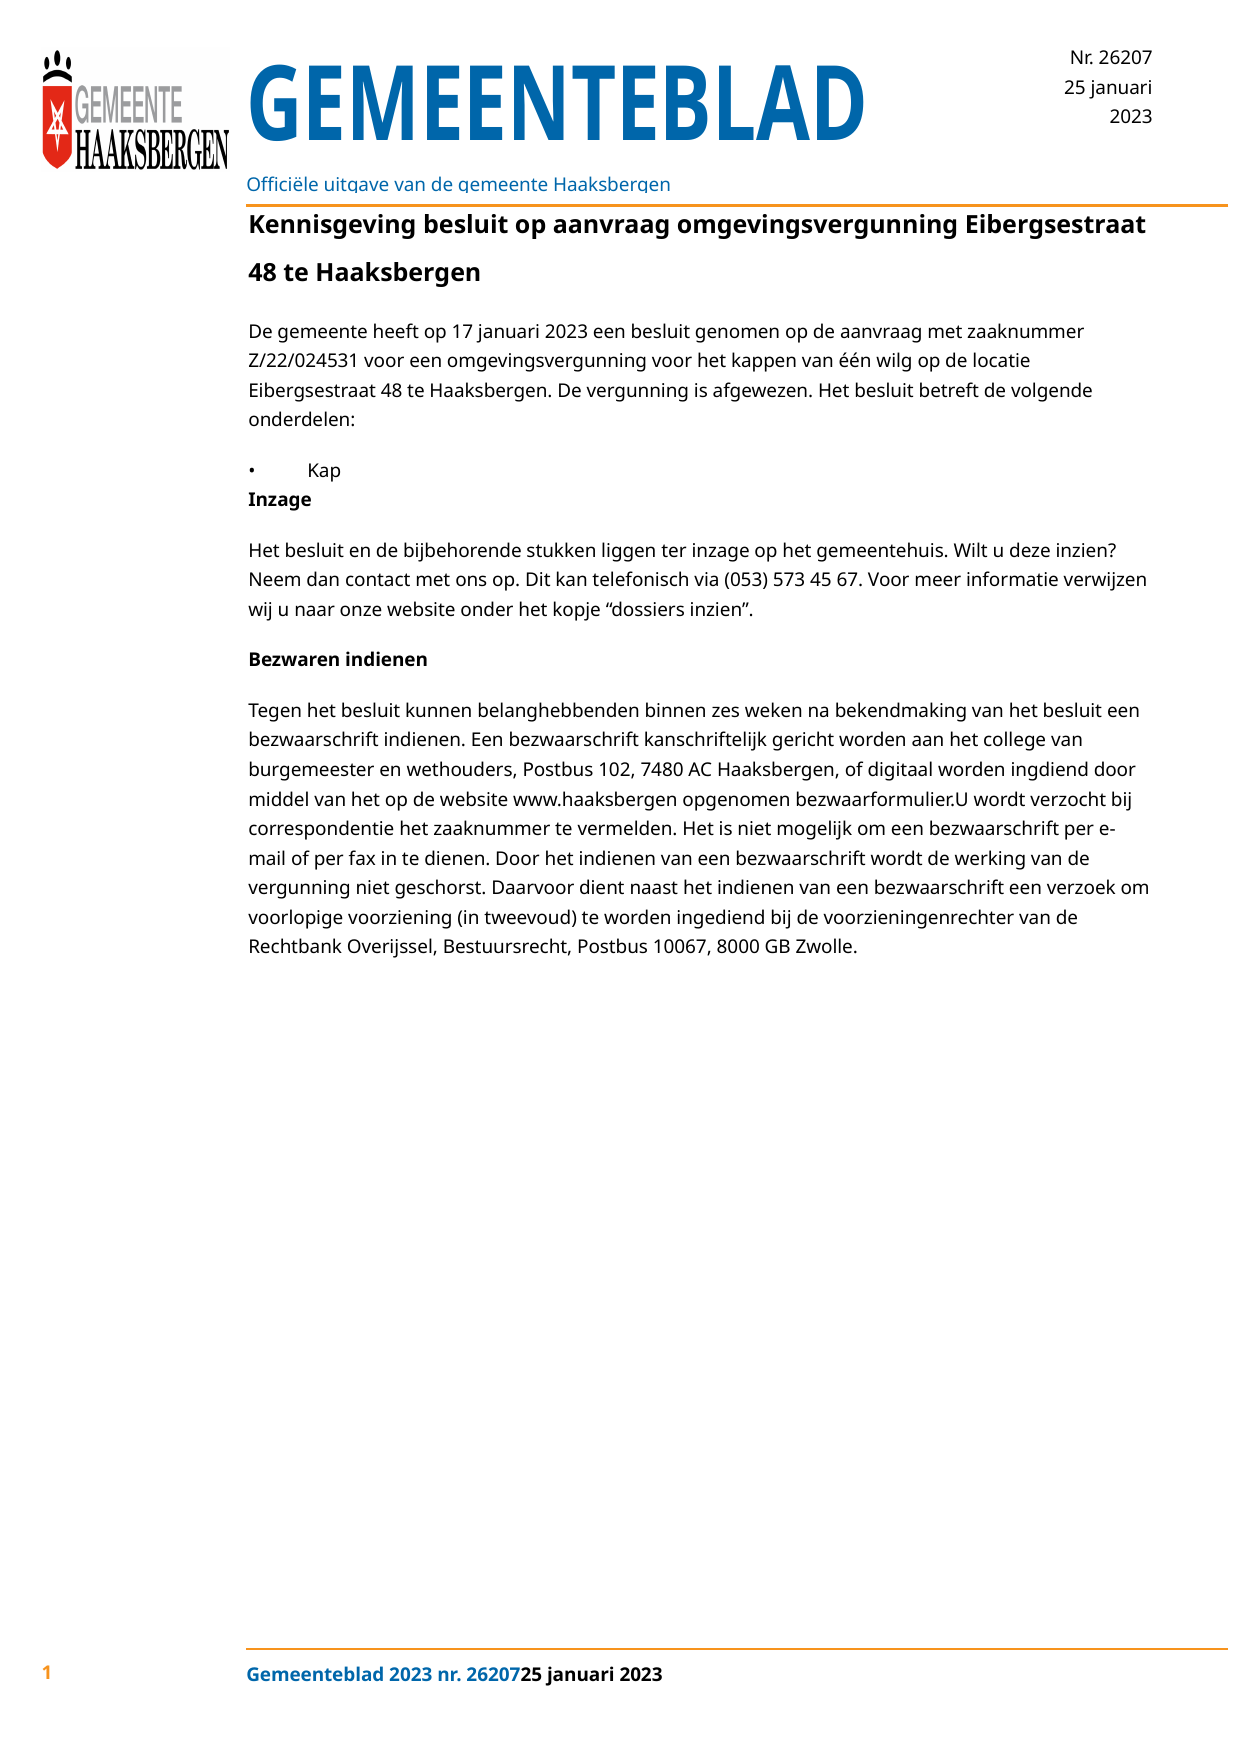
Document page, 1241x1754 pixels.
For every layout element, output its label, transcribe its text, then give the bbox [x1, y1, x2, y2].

text Tegen het besluit kunnen belanghebbenden binnen zes weken na bekendmaking van het besluit een bezwaarschrift indienen. Een bezwaarschrift kanschriftelijk gericht worden aan het college van burgemeester en wethouders, Postbus 102, 7480 AC Haaksbergen, of digitaal worden ingdiend door middel van het op de website www.haaksbergen opgenomen bezwaarformulier.U wordt verzocht bij correspondentie het zaaknummer te vermelden. Het is niet mogelijk om een bezwaarschrift per e-mail of per fax in te dienen. Door het indienen van een bezwaarschrift wordt de werking van de vergunning niet geschorst. Daarvoor dient naast het indienen van een bezwaarschrift een verzoek om voorlopige voorziening (in tweevoud) te worden ingediend bij de voorzieningenrechter van de Rechtbank Overijssel, Bestuursrecht, Postbus 10067, 8000 GB Zwolle. [248, 697, 1152, 959]
text Bezwaren indienen [248, 647, 1152, 672]
picture [41, 47, 231, 172]
text Het besluit en de bijbehorende stukken liggen ter inzage op het gemeentehuis. Wilt u deze inzien? Neem dan contact met ons op. Dit kan telefonisch via (053) 573 45 67. Voor meer informatie verwijzen wij u naar onze website onder het kopje “dossiers inzien”. [248, 537, 1152, 622]
text De gemeente heeft op 17 januari 2023 een besluit genomen op de aanvraag met zaaknummer Z/22/024531 voor een omgevingsvergunning voor het kappen van één wilg op de locatie Eibergsestraat 48 te Haaksbergen. De vergunning is afgewezen. Het besluit betreft de volgende onderdelen: [248, 318, 1152, 432]
text Kennisgeving besluit op aanvraag omgevingsvergunning Eibergsestraat 48 te Haaksbergen [248, 207, 1152, 288]
text Inzage [248, 487, 1152, 512]
list Kap [248, 457, 1152, 483]
